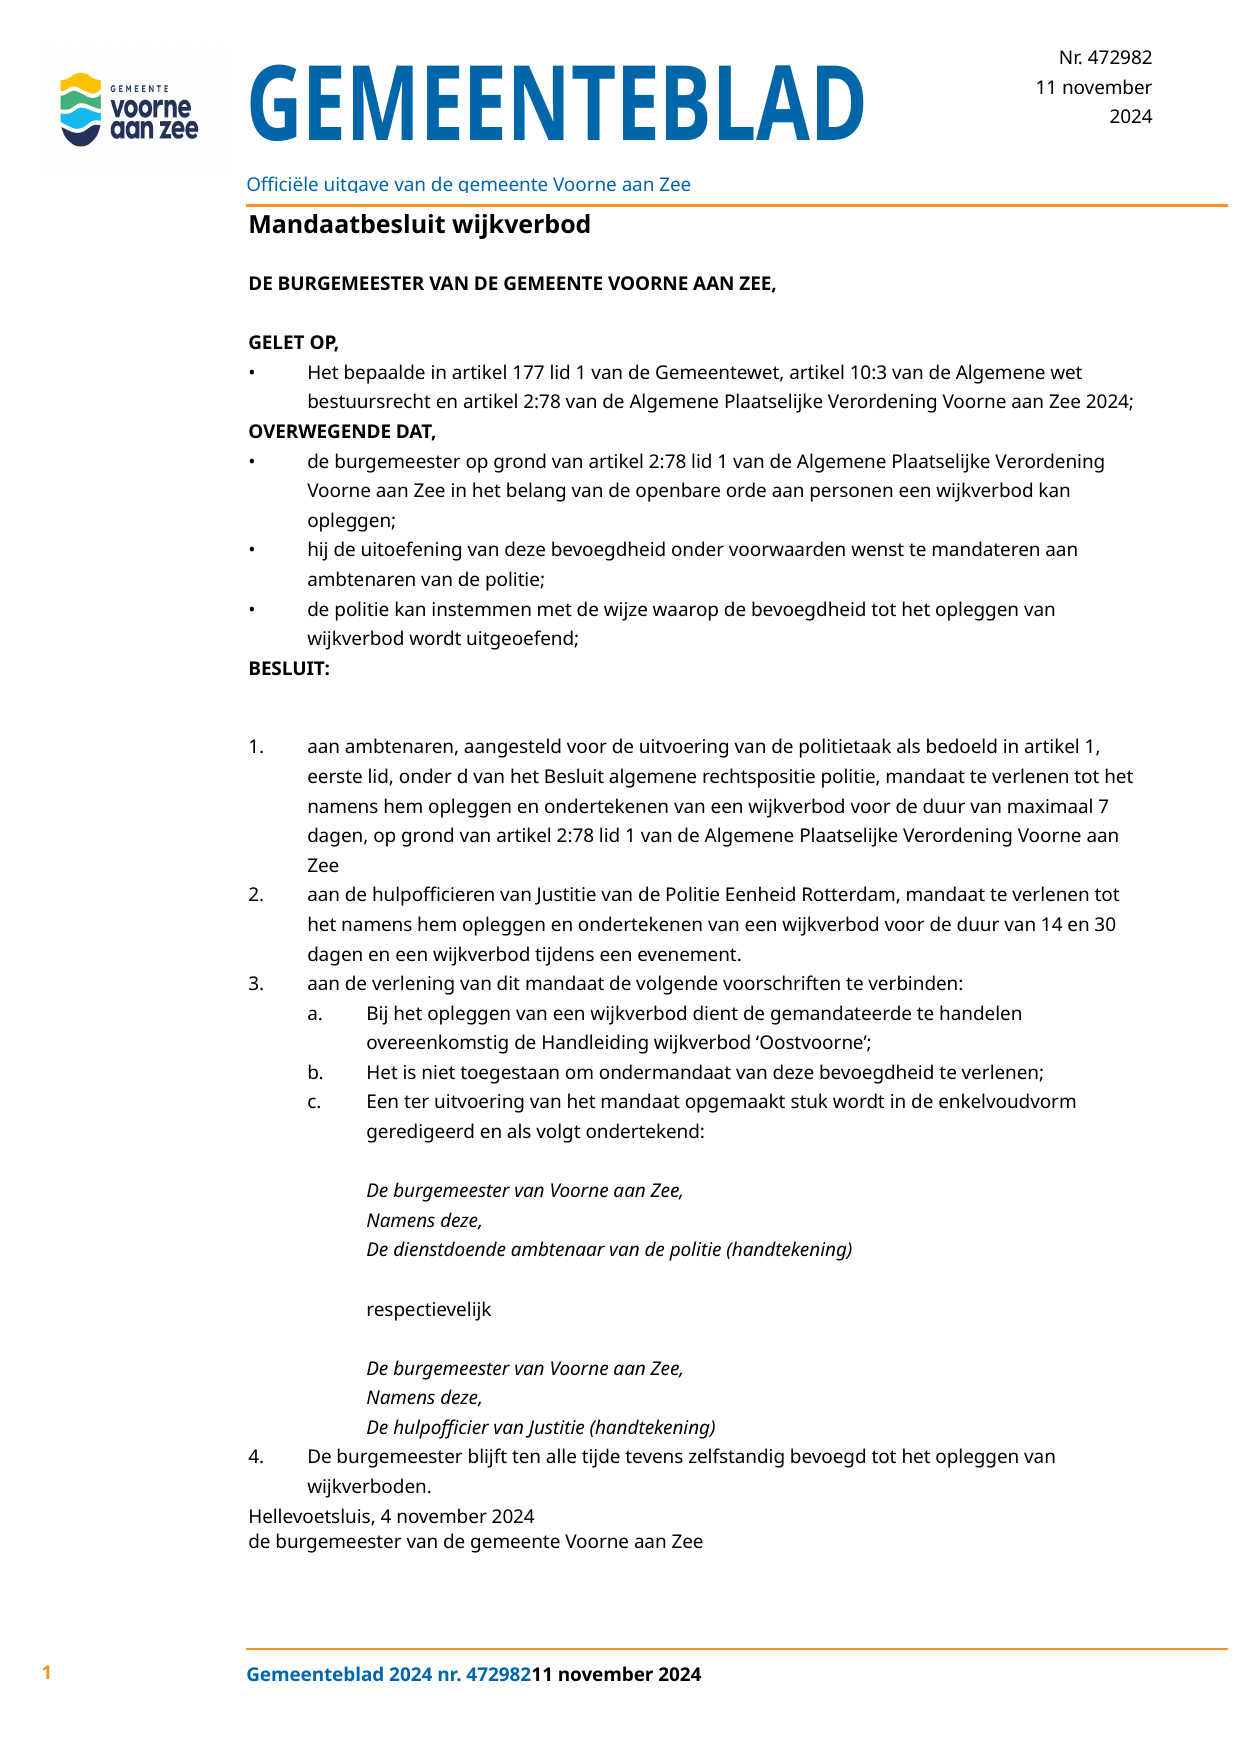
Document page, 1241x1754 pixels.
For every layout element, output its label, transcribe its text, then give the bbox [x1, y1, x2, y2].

list Het is niet toegestaan om ondermandaat van deze bevoegdheid te verlenen; [307, 1059, 1152, 1085]
text Mandaatbesluit wijkverbod [248, 207, 1152, 241]
list de burgemeester op grond van artikel 2:78 lid 1 van de Algemene Plaatselijke Verordening Voorne aan Zee in het belang van de openbare orde aan personen een wijkverbod kan opleggen; [248, 448, 1152, 533]
text BESLUIT: [248, 655, 1152, 681]
list De burgemeester blijft ten alle tijde tevens zelfstandig bevoegd tot het opleggen van wijkverboden. [248, 1444, 1152, 1499]
list Het bepaalde in artikel 177 lid 1 van de Gemeentewet, artikel 10:3 van de Algemene wet bestuursrecht en artikel 2:78 van de Algemene Plaatselijke Verordening Voorne aan Zee 2024; [248, 359, 1152, 414]
list Namens deze, [307, 1207, 1152, 1233]
list aan de hulpofficieren van Justitie van de Politie Eenheid Rotterdam, mandaat te verlenen tot het namens hem opleggen en ondertekenen van een wijkverbod voor de duur van 14 en 30 dagen en een wijkverbod tijdens een evenement. [248, 882, 1152, 967]
text OVERWEGENDE DAT, [248, 418, 1152, 444]
text GELET OP, [248, 329, 1152, 355]
list Namens deze, [307, 1384, 1152, 1410]
list hij de uitoefening van deze bevoegdheid onder voorwaarden wenst te mandateren aan ambtenaren van de politie; [248, 537, 1152, 592]
list de politie kan instemmen met de wijze waarop de bevoegdheid tot het opleggen van wijkverbod wordt uitgeoefend; [248, 596, 1152, 651]
list De hulpofficier van Justitie (handtekening) [307, 1414, 1152, 1440]
list respectievelijk [307, 1296, 1152, 1322]
list Een ter uitvoering van het mandaat opgemaakt stuk wordt in de enkelvoudvorm geredigeerd en als volgt ondertekend: [307, 1089, 1152, 1144]
text Hellevoetsluis, 4 november 2024 [248, 1503, 1152, 1529]
list aan de verlening van dit mandaat de volgende voorschriften te verbinden: [248, 970, 1152, 996]
list aan ambtenaren, aangesteld voor de uitvoering van de politietaak als bedoeld in artikel 1, eerste lid, onder d van het Besluit algemene rechtspositie politie, mandaat te verlenen tot het namens hem opleggen en ondertekenen van een wijkverbod voor de duur van maximaal 7 dagen, op grond van artikel 2:78 lid 1 van de Algemene Plaatselijke Verordening Voorne aan Zee [248, 734, 1152, 878]
list De burgemeester van Voorne aan Zee, [307, 1355, 1152, 1381]
text DE BURGEMEESTER VAN DE GEMEENTE VOORNE AAN ZEE, [248, 270, 1152, 296]
list De burgemeester van Voorne aan Zee, [307, 1177, 1152, 1203]
picture [41, 47, 231, 172]
text de burgemeester van de gemeente Voorne aan Zee [248, 1529, 1152, 1554]
list De dienstdoende ambtenaar van de politie (handtekening) [307, 1237, 1152, 1262]
list Bij het opleggen van een wijkverbod dient de gemandateerde te handelen overeenkomstig de Handleiding wijkverbod ‘Oostvoorne’; [307, 1000, 1152, 1055]
